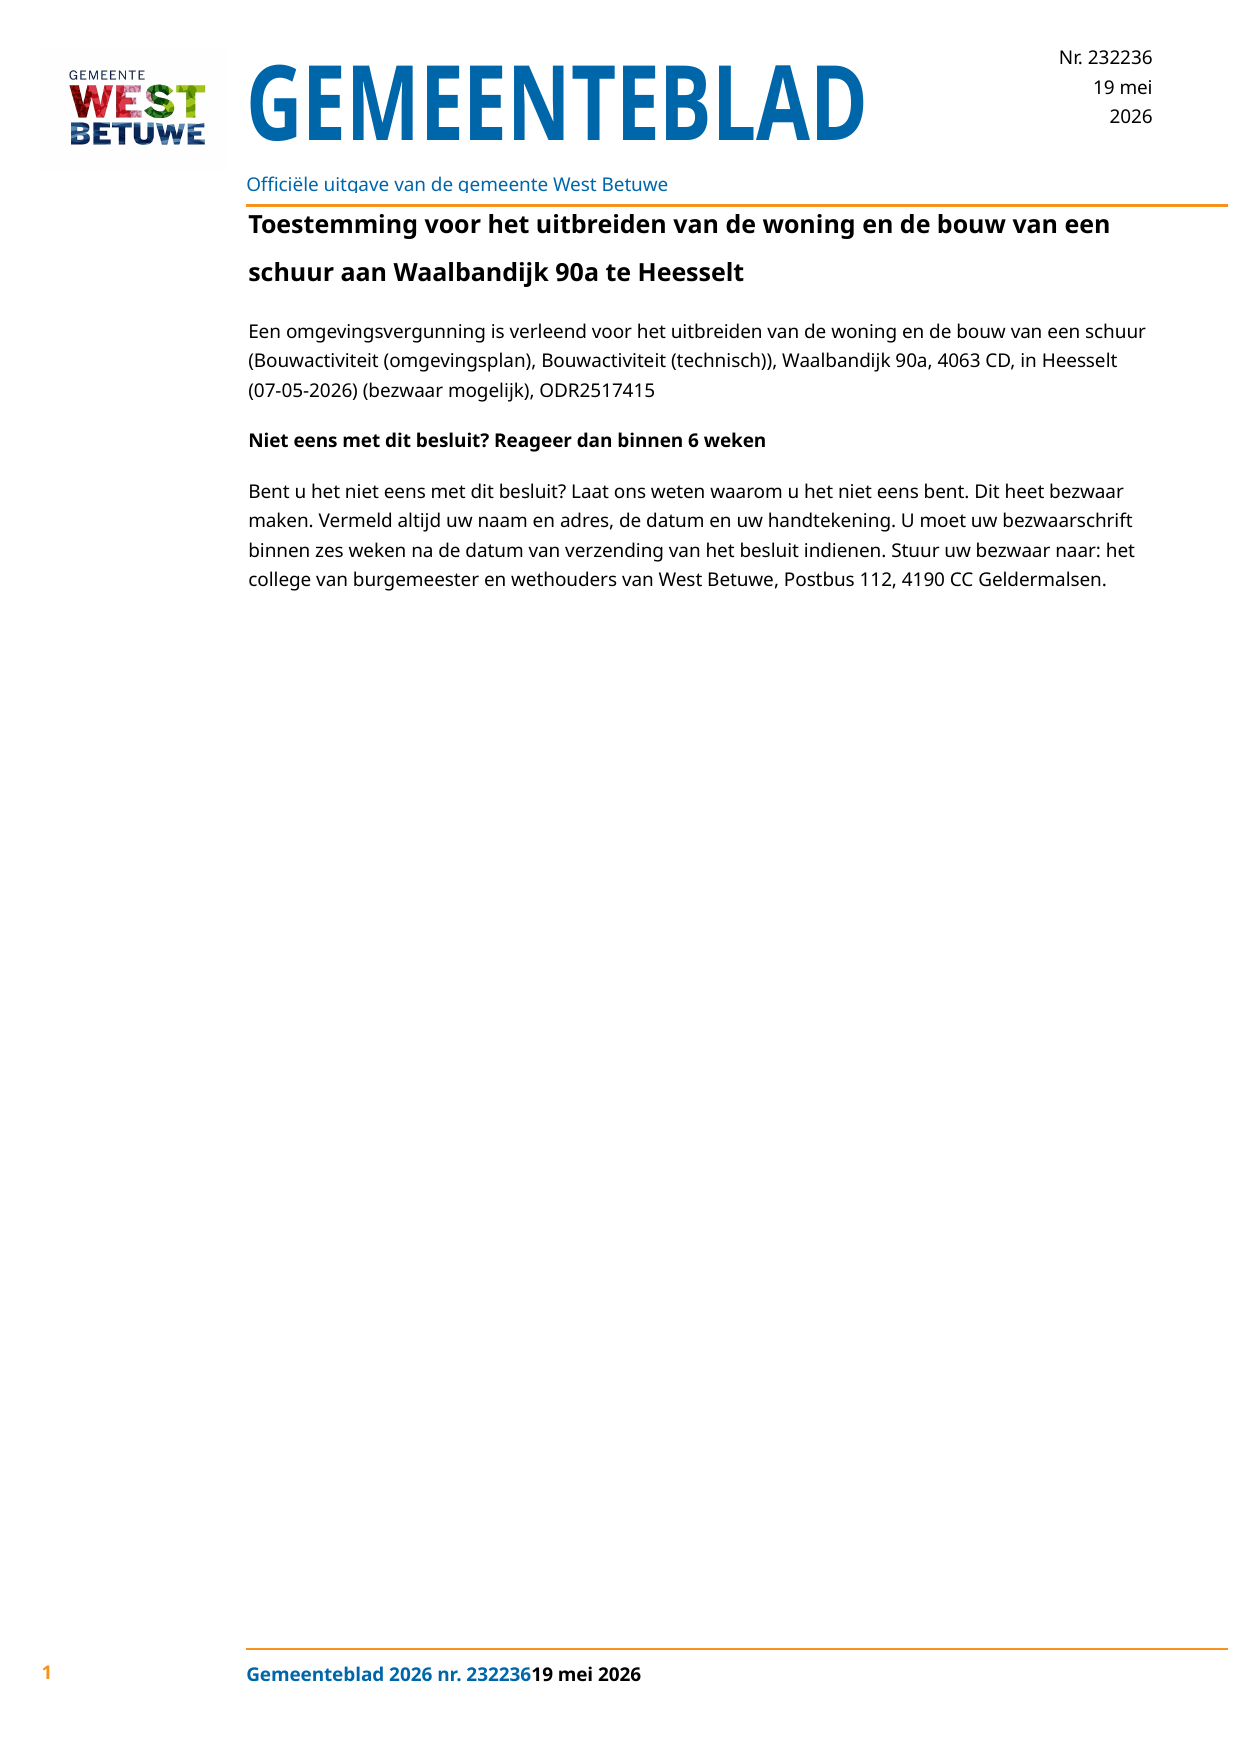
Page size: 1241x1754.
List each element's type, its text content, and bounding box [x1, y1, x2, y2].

text Toestemming voor het uitbreiden van de woning en de bouw van een schuur aan Waalbandijk 90a te Heesselt [248, 207, 1152, 288]
text Niet eens met dit besluit? Reageer dan binnen 6 weken [248, 427, 1152, 453]
picture [41, 47, 231, 172]
text Een omgevingsvergunning is verleend voor het uitbreiden van de woning en de bouw van een schuur (Bouwactiviteit (omgevingsplan), Bouwactiviteit (technisch)), Waalbandijk 90a, 4063 CD, in Heesselt (07-05-2026) (bezwaar mogelijk), ODR2517415 [248, 318, 1152, 403]
text Bent u het niet eens met dit besluit? Laat ons weten waarom u het niet eens bent. Dit heet bezwaar maken. Vermeld altijd uw naam en adres, de datum en uw handtekening. U moet uw bezwaarschrift binnen zes weken na de datum van verzending van het besluit indienen. Stuur uw bezwaar naar: het college van burgemeester en wethouders van West Betuwe, Postbus 112, 4190 CC Geldermalsen. [248, 478, 1152, 592]
